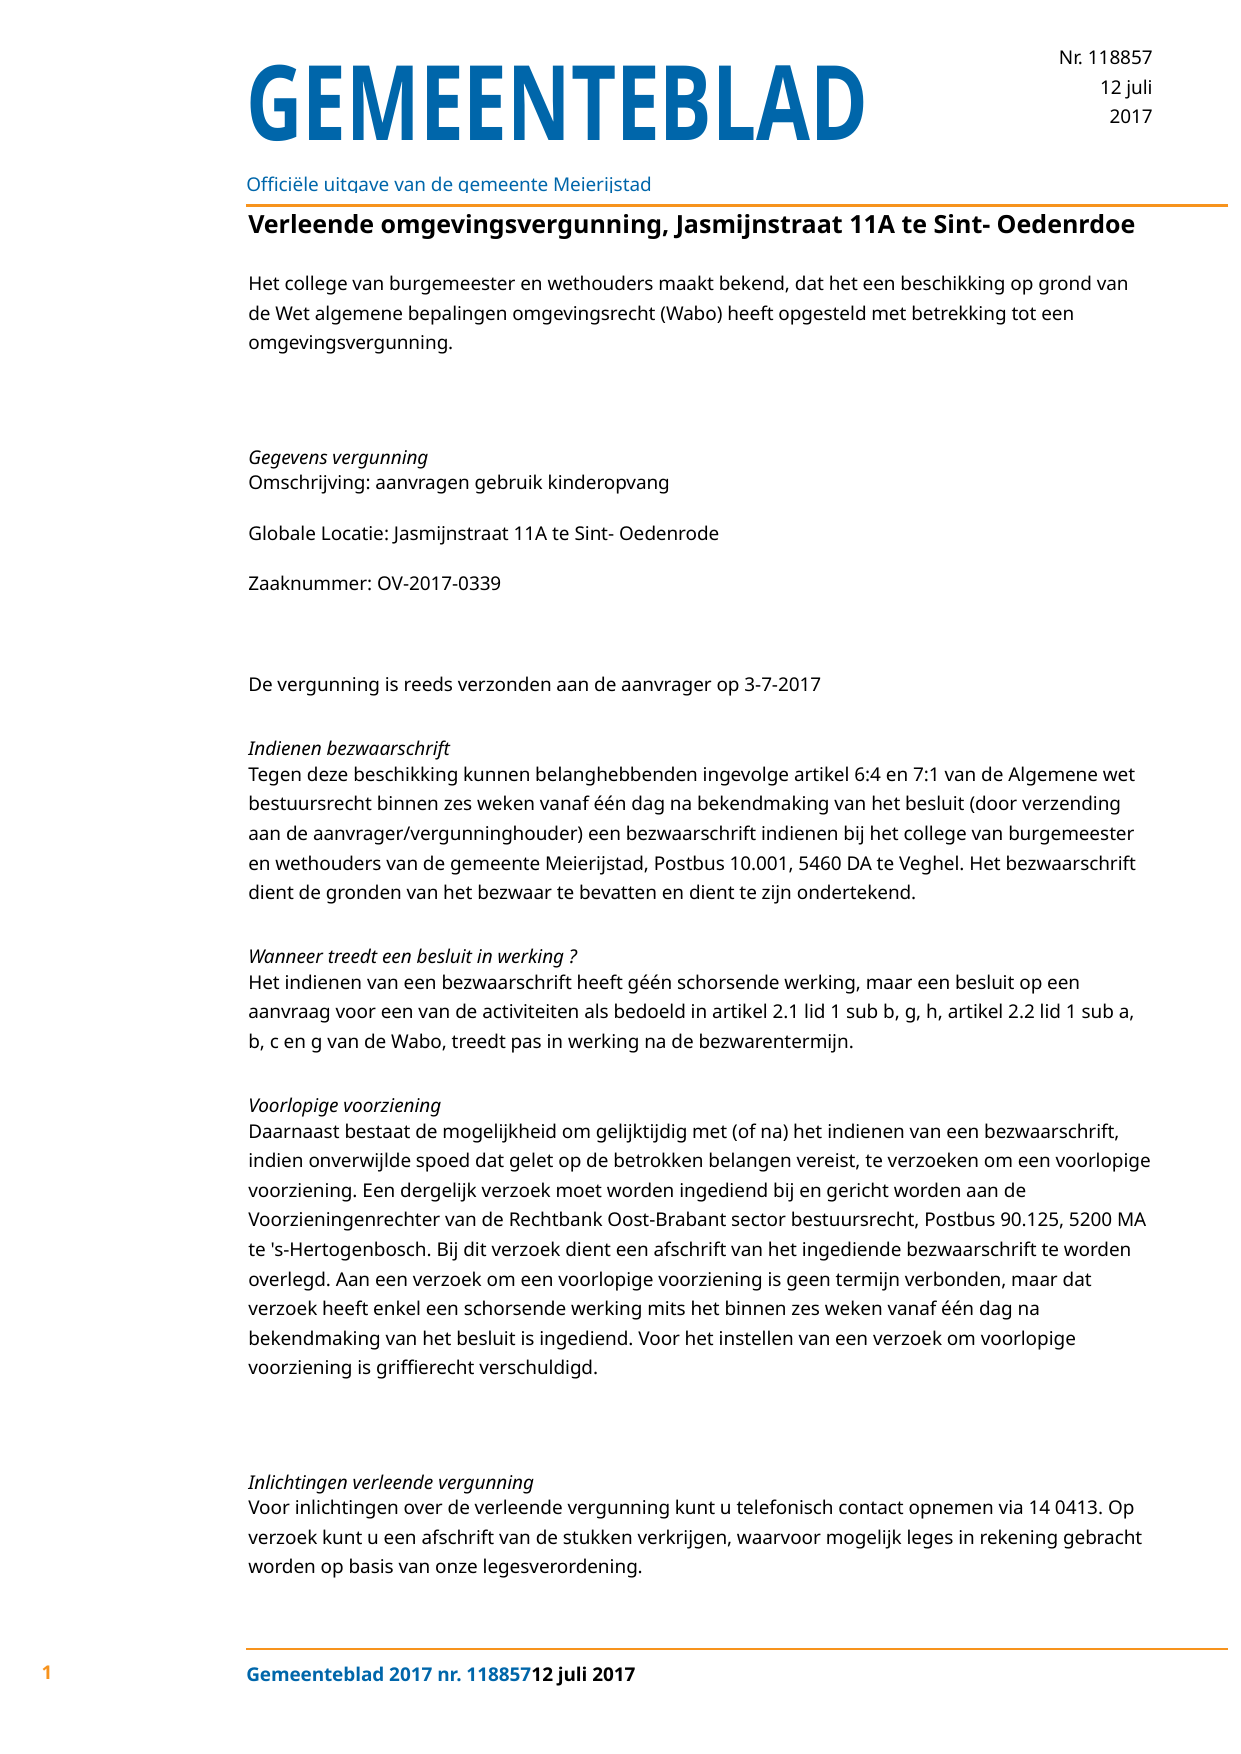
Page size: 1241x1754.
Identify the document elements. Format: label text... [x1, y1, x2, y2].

text Het indienen van een bezwaarschrift heeft géén schorsende werking, maar een besluit op een aanvraag voor een van de activiteiten als bedoeld in artikel 2.1 lid 1 sub b, g, h, artikel 2.2 lid 1 sub a, b, c en g van de Wabo, treedt pas in werking na de bezwarentermijn. [248, 969, 1152, 1054]
text Voorlopige voorziening [248, 1092, 1152, 1118]
text Inlichtingen verleende vergunning [248, 1469, 1152, 1494]
text Omschrijving: aanvragen gebruik kinderopvang [248, 469, 1152, 495]
text Gegevens vergunning [248, 444, 1152, 469]
text De vergunning is reeds verzonden aan de aanvrager op 3-7-2017 [248, 671, 1152, 697]
text Zaaknummer: OV-2017-0339 [248, 570, 1152, 596]
text Tegen deze beschikking kunnen belanghebbenden ingevolge artikel 6:4 en 7:1 van de Algemene wet bestuursrecht binnen zes weken vanaf één dag na bekendmaking van het besluit (door verzending aan de aanvrager/vergunninghouder) een bezwaarschrift indienen bij het college van burgemeester en wethouders van de gemeente Meierijstad, Postbus 10.001, 5460 DA te Veghel. Het bezwaarschrift dient de gronden van het bezwaar te bevatten en dient te zijn ondertekend. [248, 761, 1152, 905]
text Wanneer treedt een besluit in werking ? [248, 943, 1152, 969]
picture [41, 47, 231, 172]
text Daarnaast bestaat de mogelijkheid om gelijktijdig met (of na) het indienen van een bezwaarschrift, indien onverwijlde spoed dat gelet op de betrokken belangen vereist, te verzoeken om een voorlopige voorziening. Een dergelijk verzoek moet worden ingediend bij en gericht worden aan de Voorzieningenrechter van de Rechtbank Oost-Brabant sector bestuursrecht, Postbus 90.125, 5200 MA te 's-Hertogenbosch. Bij dit verzoek dient een afschrift van het ingediende bezwaarschrift te worden overlegd. Aan een verzoek om een voorlopige voorziening is geen termijn verbonden, maar dat verzoek heeft enkel een schorsende werking mits het binnen zes weken vanaf één dag na bekendmaking van het besluit is ingediend. Voor het instellen van een verzoek om voorlopige voorziening is griffierecht verschuldigd. [248, 1118, 1152, 1380]
text Voor inlichtingen over de verleende vergunning kunt u telefonisch contact opnemen via 14 0413. Op verzoek kunt u een afschrift van de stukken verkrijgen, waarvoor mogelijk leges in rekening gebracht worden op basis van onze legesverordening. [248, 1494, 1152, 1579]
text Verleende omgevingsvergunning, Jasmijnstraat 11A te Sint- Oedenrdoe [248, 207, 1152, 241]
text Het college van burgemeester en wethouders maakt bekend, dat het een beschikking op grond van de Wet algemene bepalingen omgevingsrecht (Wabo) heeft opgesteld met betrekking tot een omgevingsvergunning. [248, 270, 1152, 355]
text Indienen bezwaarschrift [248, 735, 1152, 761]
text Globale Locatie: Jasmijnstraat 11A te Sint- Oedenrode [248, 520, 1152, 546]
